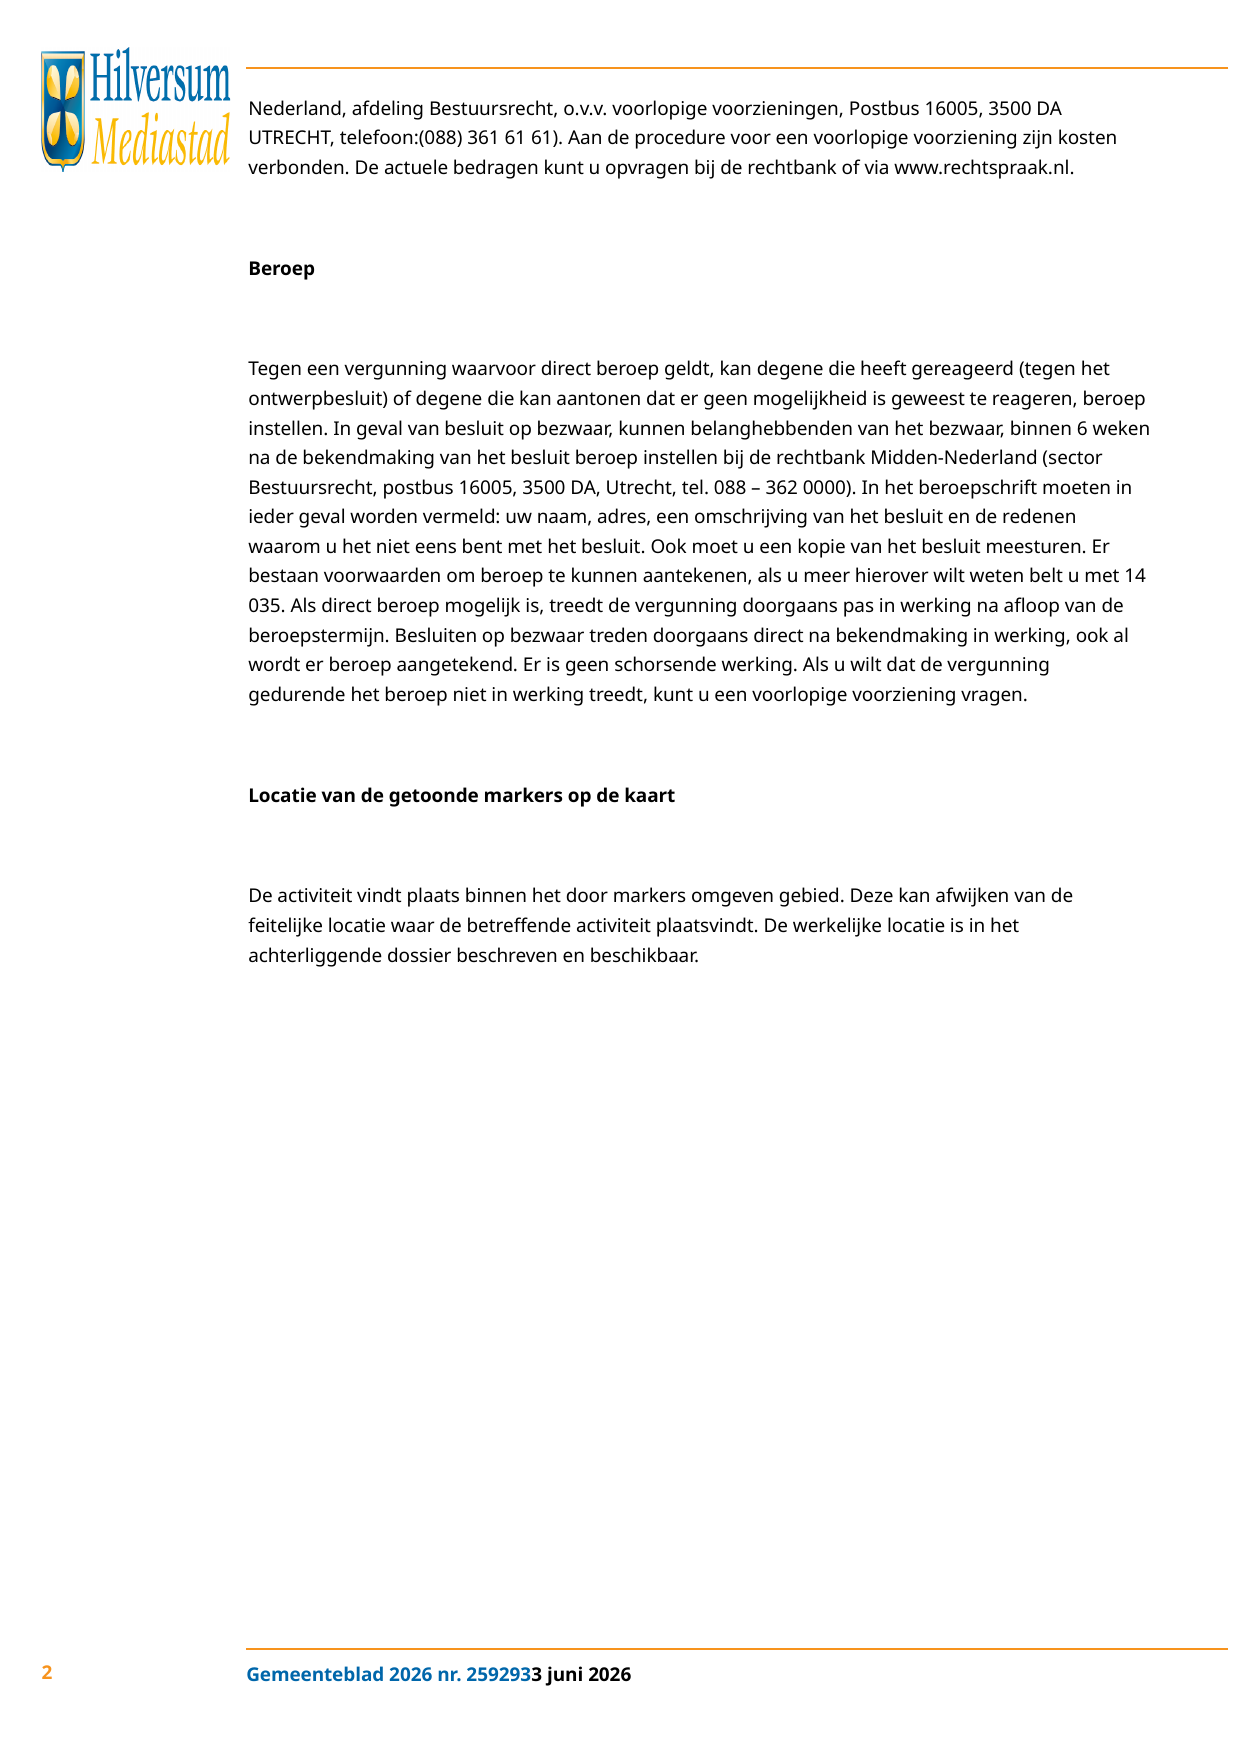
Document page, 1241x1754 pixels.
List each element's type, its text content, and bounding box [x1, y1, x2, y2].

text Nederland, afdeling Bestuursrecht, o.v.v. voorlopige voorzieningen, Postbus 16005, 3500 DA UTRECHT, telefoon:(088) 361 61 61). Aan de procedure voor een voorlopige voorziening zijn kosten verbonden. De actuele bedragen kunt u opvragen bij de rechtbank of via www.rechtspraak.nl. [248, 95, 1152, 180]
text Beroep [248, 255, 1152, 281]
text Locatie van de getoonde markers op de kaart [248, 782, 1152, 808]
picture [41, 47, 231, 172]
text De activiteit vindt plaats binnen het door markers omgeven gebied. Deze kan afwijken van de feitelijke locatie waar de betreffende activiteit plaatsvindt. De werkelijke locatie is in het achterliggende dossier beschreven en beschikbaar. [248, 883, 1152, 968]
text Tegen een vergunning waarvoor direct beroep geldt, kan degene die heeft gereageerd (tegen het ontwerpbesluit) of degene die kan aantonen dat er geen mogelijkheid is geweest te reageren, beroep instellen. In geval van besluit op bezwaar, kunnen belanghebbenden van het bezwaar, binnen 6 weken na de bekendmaking van het besluit beroep instellen bij de rechtbank Midden-Nederland (sector Bestuursrecht, postbus 16005, 3500 DA, Utrecht, tel. 088 – 362 0000). In het beroepschrift moeten in ieder geval worden vermeld: uw naam, adres, een omschrijving van het besluit en de redenen waarom u het niet eens bent met het besluit. Ook moet u een kopie van het besluit meesturen. Er bestaan voorwaarden om beroep te kunnen aantekenen, als u meer hierover wilt weten belt u met 14 035. Als direct beroep mogelijk is, treedt de vergunning doorgaans pas in werking na afloop van de beroepstermijn. Besluiten op bezwaar treden doorgaans direct na bekendmaking in werking, ook al wordt er beroep aangetekend. Er is geen schorsende werking. Als u wilt dat de vergunning gedurende het beroep niet in werking treedt, kunt u een voorlopige voorziening vragen. [248, 356, 1152, 707]
